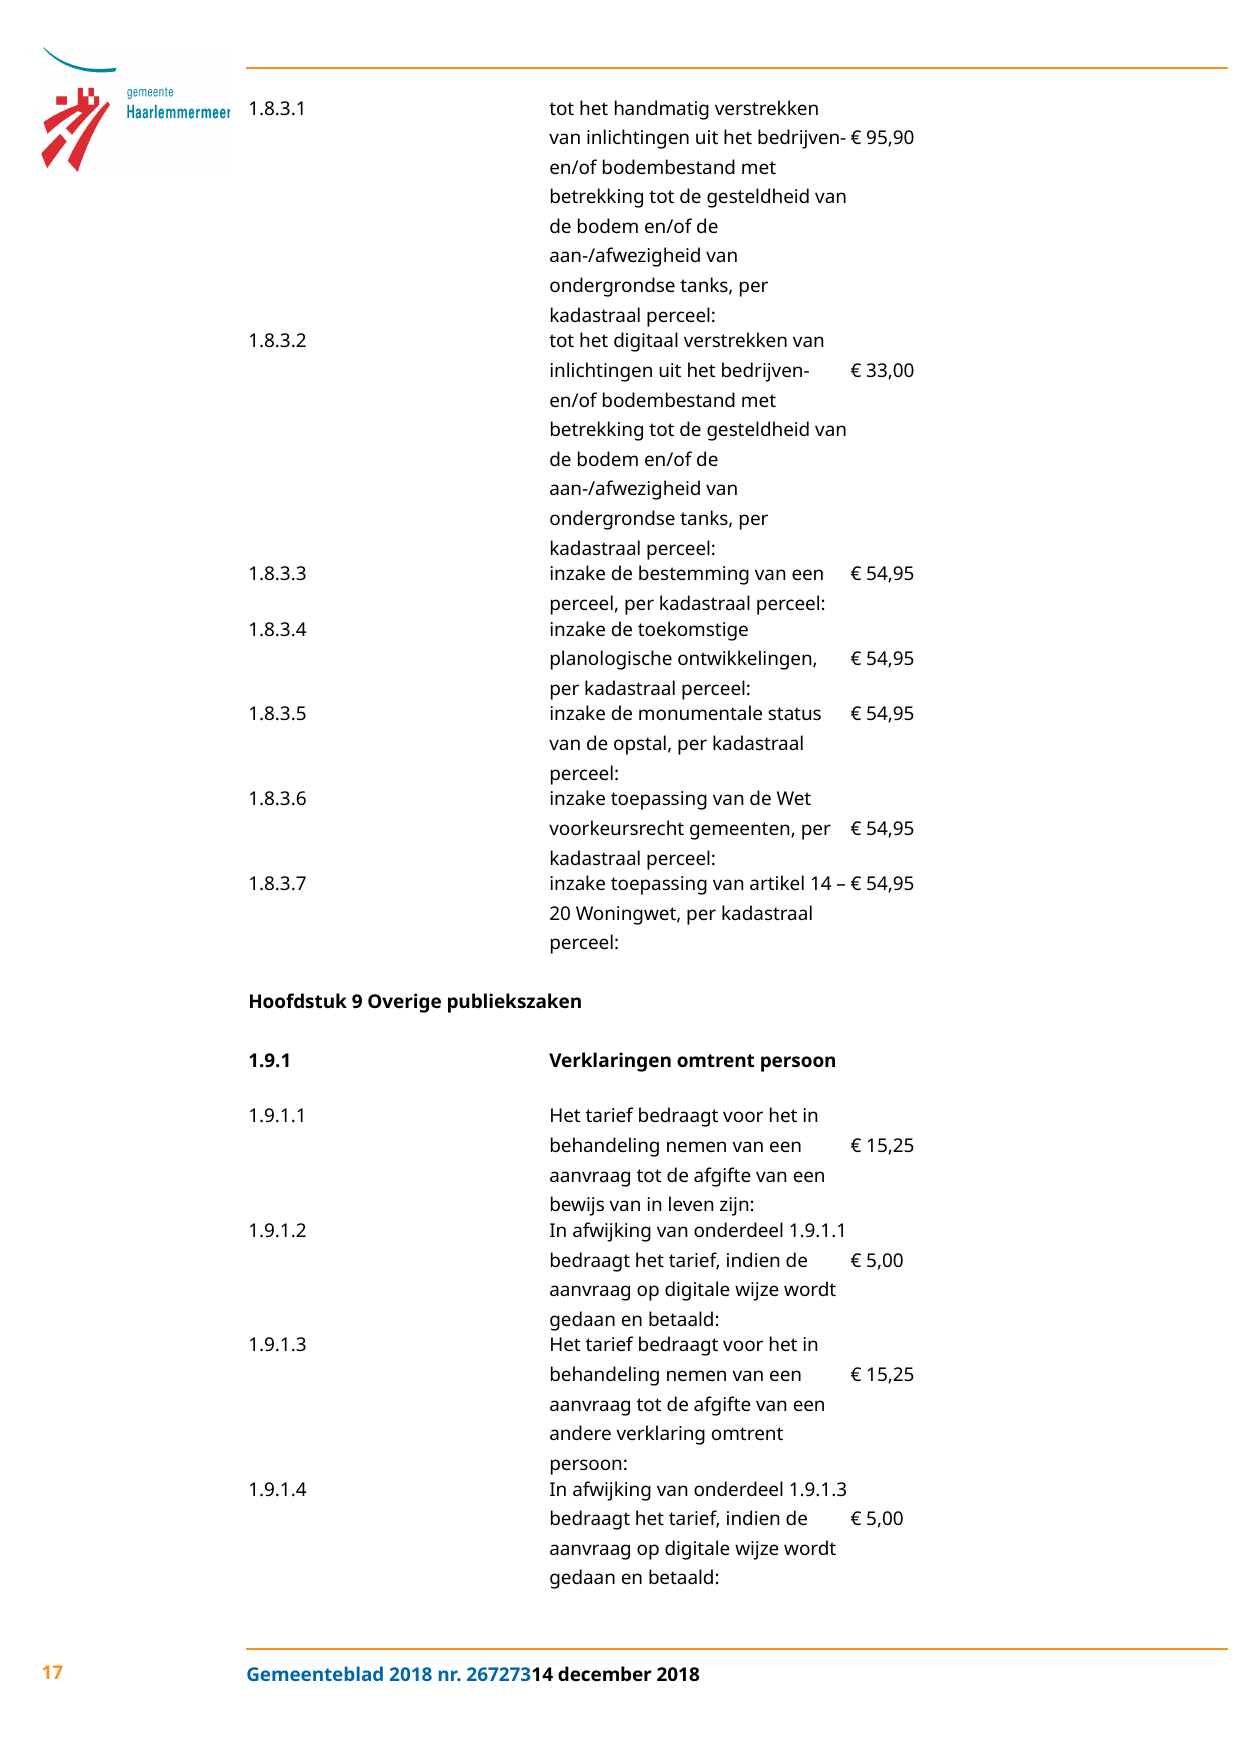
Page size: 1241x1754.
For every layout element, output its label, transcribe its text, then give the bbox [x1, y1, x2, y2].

table_cell Het tarief bedraagt voor het in behandeling nemen van een aanvraag tot de afgifte van een bewijs van in leven zijn: [549, 1103, 850, 1217]
table_cell 1.8.3.7 [248, 870, 549, 955]
table_cell € 15,25 [850, 1103, 1152, 1217]
table_cell € 33,00 [850, 328, 1152, 560]
table_cell € 54,95 [850, 616, 1152, 701]
table_cell 1.8.3.5 [248, 701, 549, 786]
table_cell 1.8.3.6 [248, 786, 549, 870]
table_cell In afwijking van onderdeel 1.9.1.3 bedraagt het tarief, indien de aanvraag op digitale wijze wordt gedaan en betaald: [549, 1476, 850, 1590]
picture [41, 47, 231, 172]
table_cell € 54,95 [850, 560, 1152, 616]
table_cell 1.8.3.2 [248, 328, 549, 560]
table_cell 1.9.1.4 [248, 1476, 549, 1590]
table_cell In afwijking van onderdeel 1.9.1.1 bedraagt het tarief, indien de aanvraag op digitale wijze wordt gedaan en betaald: [549, 1217, 850, 1332]
table_cell 1.9.1.2 [248, 1217, 549, 1332]
table_cell € 5,00 [850, 1217, 1152, 1332]
table_cell 1.9.1.1 [248, 1103, 549, 1217]
table_header Verklaringen omtrent persoon [549, 1048, 1152, 1103]
table_cell inzake toepassing van de Wet voorkeursrecht gemeenten, per kadastraal perceel: [549, 786, 850, 870]
table_cell 1.8.3.4 [248, 616, 549, 701]
table_cell € 95,90 [850, 95, 1152, 328]
table_cell € 54,95 [850, 701, 1152, 786]
table_cell inzake de monumentale status van de opstal, per kadastraal perceel: [549, 701, 850, 786]
table_cell tot het handmatig verstrekken van inlichtingen uit het bedrijven- en/of bodembestand met betrekking tot de gesteldheid van de bodem en/of de aan-/afwezigheid van ondergrondse tanks, per kadastraal perceel: [549, 95, 850, 328]
table_cell tot het digitaal verstrekken van inlichtingen uit het bedrijven- en/of bodembestand met betrekking tot de gesteldheid van de bodem en/of de aan-/afwezigheid van ondergrondse tanks, per kadastraal perceel: [549, 328, 850, 560]
table_cell Het tarief bedraagt voor het in behandeling nemen van een aanvraag tot de afgifte van een andere verklaring omtrent persoon: [549, 1332, 850, 1476]
table_cell 1.8.3.3 [248, 560, 549, 616]
table_cell 1.8.3.1 [248, 95, 549, 328]
table_cell inzake de toekomstige planologische ontwikkelingen, per kadastraal perceel: [549, 616, 850, 701]
text Hoofdstuk 9 Overige publiekszaken [248, 988, 1152, 1014]
table_cell inzake de bestemming van een perceel, per kadastraal perceel: [549, 560, 850, 616]
table_cell inzake toepassing van artikel 14 – 20 Woningwet, per kadastraal perceel: [549, 870, 850, 955]
table_cell 1.9.1.3 [248, 1332, 549, 1476]
table_cell € 15,25 [850, 1332, 1152, 1476]
table_cell € 5,00 [850, 1476, 1152, 1590]
table_cell € 54,95 [850, 786, 1152, 870]
table_cell € 54,95 [850, 870, 1152, 955]
table_header 1.9.1 [248, 1048, 549, 1103]
